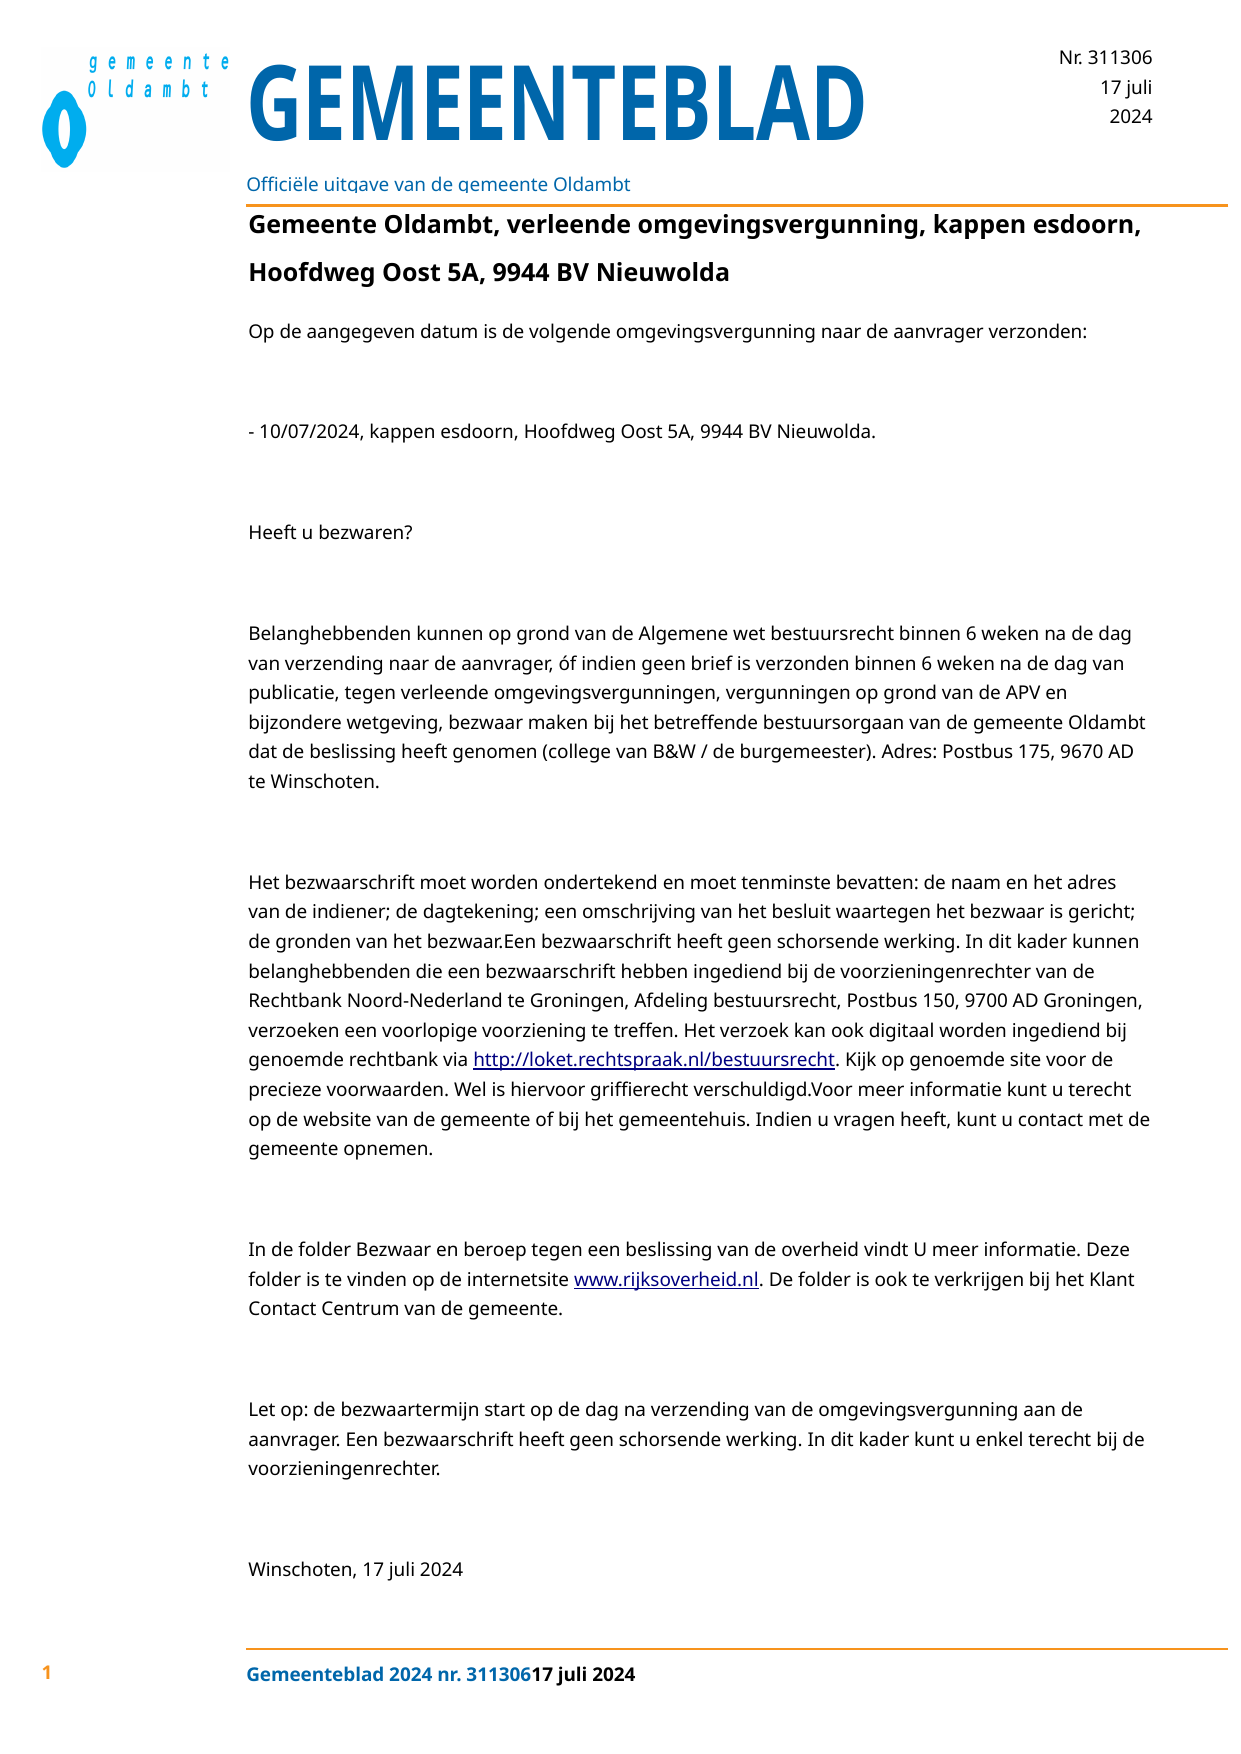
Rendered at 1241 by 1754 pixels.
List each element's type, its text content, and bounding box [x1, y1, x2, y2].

text Winschoten, 17 juli 2024 [248, 1556, 1152, 1582]
text Het bezwaarschrift moet worden ondertekend en moet tenminste bevatten: de naam en het adres van de indiener; de dagtekening; een omschrijving van het besluit waartegen het bezwaar is gericht; de gronden van het bezwaar.Een bezwaarschrift heeft geen schorsende werking. In dit kader kunnen belanghebbenden die een bezwaarschrift hebben ingediend bij de voorzieningenrechter van de Rechtbank Noord-Nederland te Groningen, Afdeling bestuursrecht, Postbus 150, 9700 AD Groningen, verzoeken een voorlopige voorziening te treffen. Het verzoek kan ook digitaal worden ingediend bij genoemde rechtbank via http://loket.rechtspraak.nl/bestuursrecht. Kijk op genoemde site voor de precieze voorwaarden. Wel is hiervoor griffierecht verschuldigd.Voor meer informatie kunt u terecht op de website van de gemeente of bij het gemeentehuis. Indien u vragen heeft, kunt u contact met de gemeente opnemen. [248, 869, 1152, 1161]
text Gemeente Oldambt, verleende omgevingsvergunning, kappen esdoorn, Hoofdweg Oost 5A, 9944 BV Nieuwolda [248, 207, 1152, 288]
text Let op: de bezwaartermijn start op de dag na verzending van de omgevingsvergunning aan de aanvrager. Een bezwaarschrift heeft geen schorsende werking. In dit kader kunt u enkel terecht bij de voorzieningenrechter. [248, 1396, 1152, 1481]
picture [41, 47, 231, 172]
text Heeft u bezwaren? [248, 519, 1152, 545]
text Op de aangegeven datum is de volgende omgevingsvergunning naar de aanvrager verzonden: [248, 318, 1152, 344]
text Belanghebbenden kunnen op grond van de Algemene wet bestuursrecht binnen 6 weken na de dag van verzending naar de aanvrager, óf indien geen brief is verzonden binnen 6 weken na de dag van publicatie, tegen verleende omgevingsvergunningen, vergunningen op grond van de APV en bijzondere wetgeving, bezwaar maken bij het betreffende bestuursorgaan van de gemeente Oldambt dat de beslissing heeft genomen (college van B&W / de burgemeester). Adres: Postbus 175, 9670 AD te Winschoten. [248, 620, 1152, 794]
text In de folder Bezwaar en beroep tegen een beslissing van de overheid vindt U meer informatie. Deze folder is te vinden op de internetsite www.rijksoverheid.nl. De folder is ook te verkrijgen bij het Klant Contact Centrum van de gemeente. [248, 1236, 1152, 1321]
text - 10/07/2024, kappen esdoorn, Hoofdweg Oost 5A, 9944 BV Nieuwolda. [248, 419, 1152, 444]
